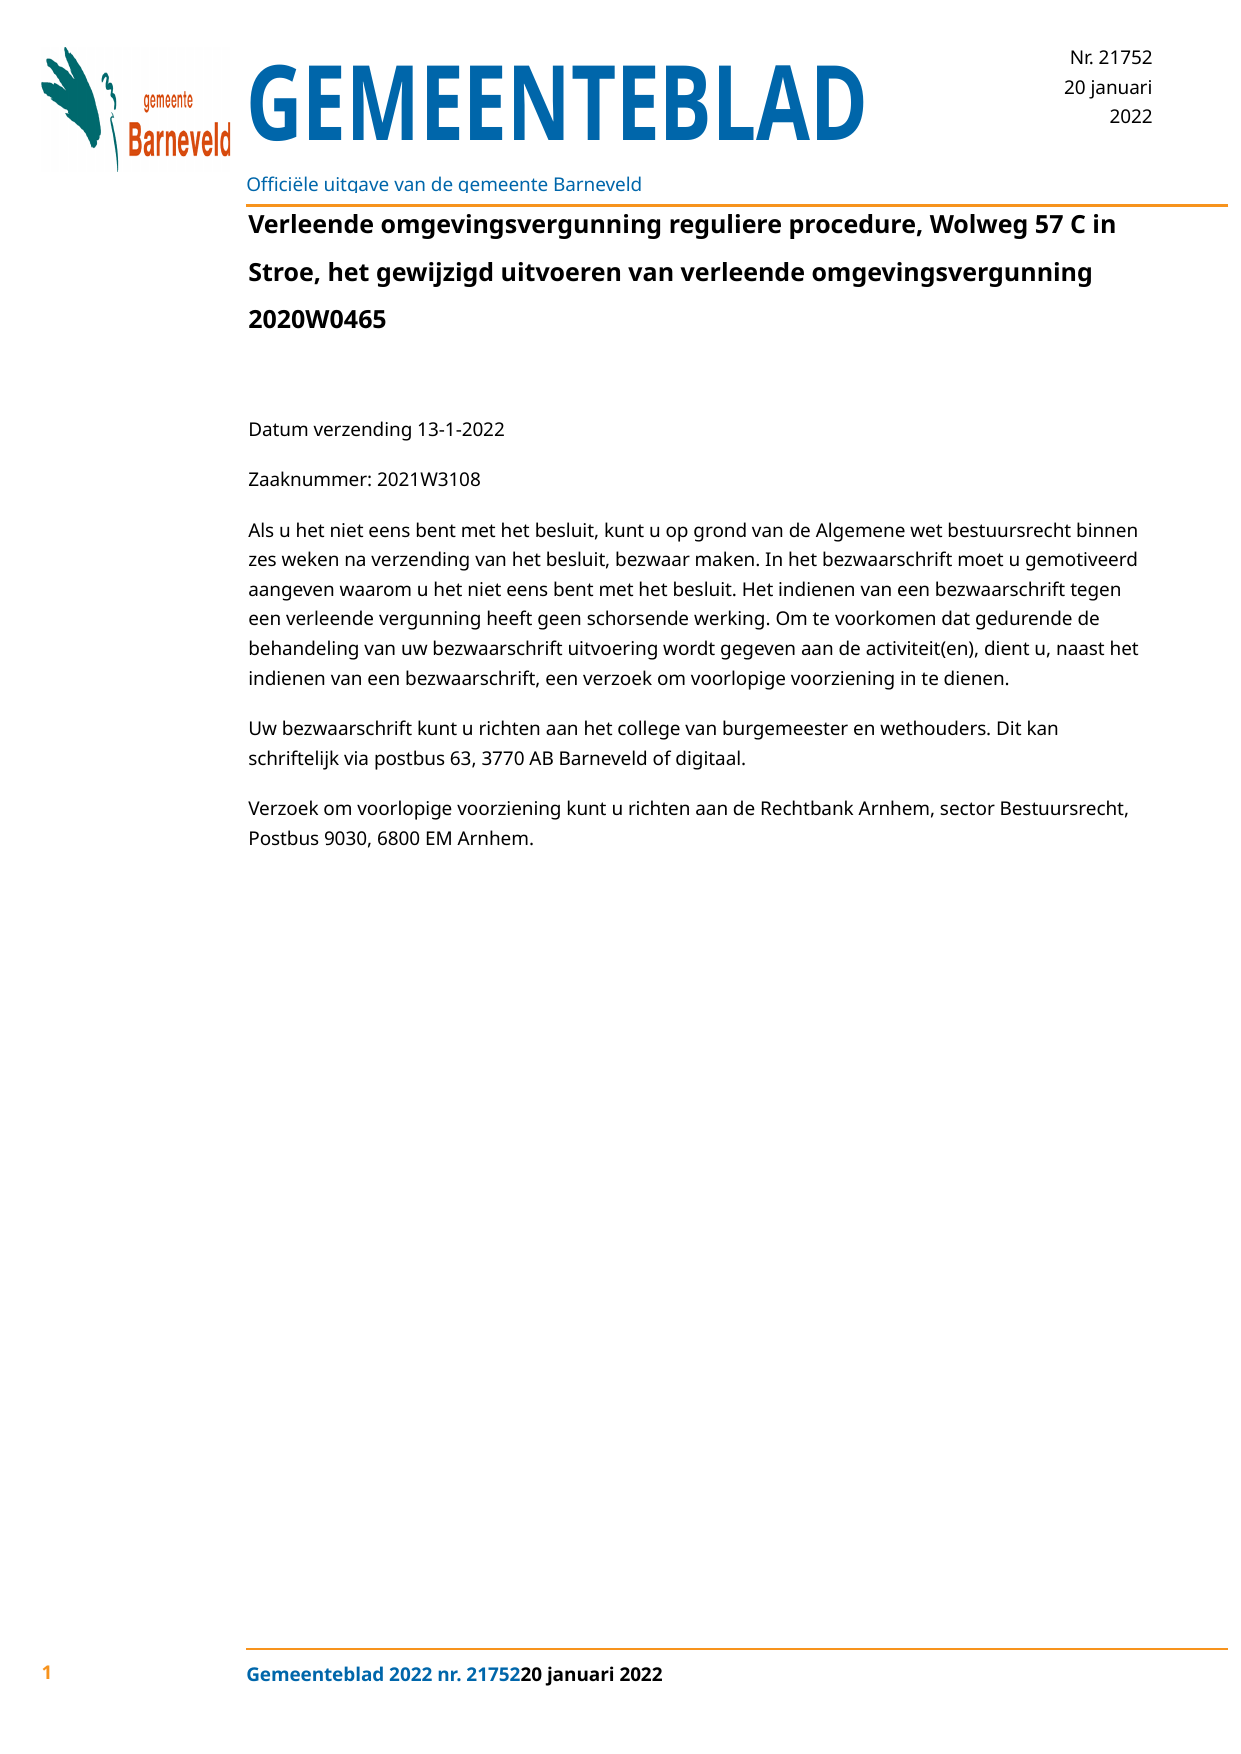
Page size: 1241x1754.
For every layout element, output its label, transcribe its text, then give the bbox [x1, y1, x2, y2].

text Uw bezwaarschrift kunt u richten aan het college van burgemeester en wethouders. Dit kan schriftelijk via postbus 63, 3770 AB Barneveld of digitaal. [248, 715, 1152, 770]
text Als u het niet eens bent met het besluit, kunt u op grond van de Algemene wet bestuursrecht binnen zes weken na verzending van het besluit, bezwaar maken. In het bezwaarschrift moet u gemotiveerd aangeven waarom u het niet eens bent met het besluit. Het indienen van een bezwaarschrift tegen een verleende vergunning heeft geen schorsende werking. Om te voorkomen dat gedurende de behandeling van uw bezwaarschrift uitvoering wordt gegeven aan de activiteit(en), dient u, naast het indienen van een bezwaarschrift, een verzoek om voorlopige voorziening in te dienen. [248, 517, 1152, 690]
text Verleende omgevingsvergunning reguliere procedure, Wolweg 57 C in Stroe, het gewijzigd uitvoeren van verleende omgevingsvergunning 2020W0465 [248, 207, 1152, 336]
text Verzoek om voorlopige voorziening kunt u richten aan de Rechtbank Arnhem, sector Bestuursrecht, Postbus 9030, 6800 EM Arnhem. [248, 795, 1152, 850]
text Datum verzending 13-1-2022 [248, 416, 1152, 442]
text Zaaknummer: 2021W3108 [248, 466, 1152, 492]
picture [41, 47, 231, 172]
